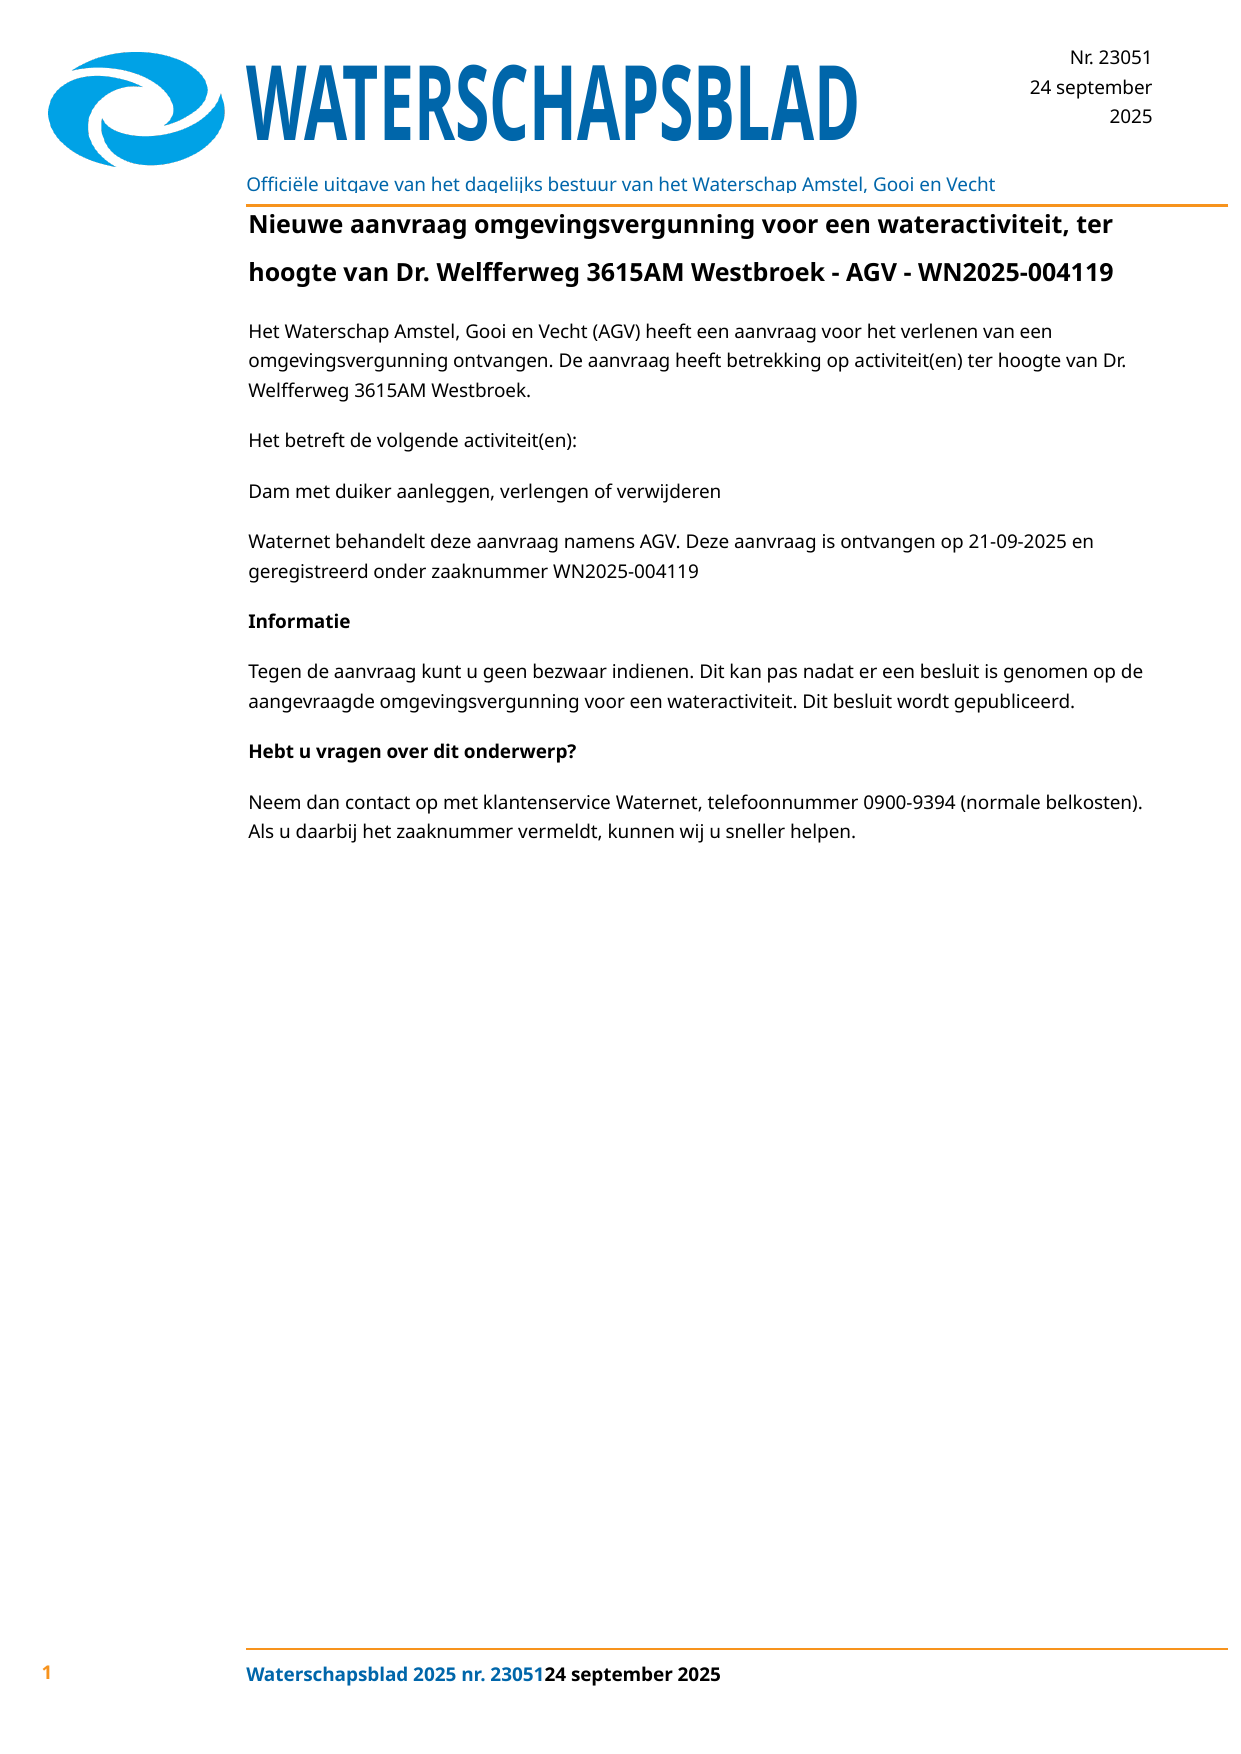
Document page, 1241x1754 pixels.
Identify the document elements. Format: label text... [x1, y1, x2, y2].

text Dam met duiker aanleggen, verlengen of verwijderen [248, 478, 1152, 504]
text Nieuwe aanvraag omgevingsvergunning voor een wateractiviteit, ter hoogte van Dr. Welfferweg 3615AM Westbroek - AGV - WN2025-004119 [248, 207, 1152, 288]
text Het Waterschap Amstel, Gooi en Vecht (AGV) heeft een aanvraag voor het verlenen van een omgevingsvergunning ontvangen. De aanvraag heeft betrekking op activiteit(en) ter hoogte van Dr. Welfferweg 3615AM Westbroek. [248, 318, 1152, 403]
text Hebt u vragen over dit onderwerp? [248, 739, 1152, 764]
text Tegen de aanvraag kunt u geen bezwaar indienen. Dit kan pas nadat er een besluit is genomen op de aangevraagde omgevingsvergunning voor een wateractiviteit. Dit besluit wordt gepubliceerd. [248, 659, 1152, 714]
text Informatie [248, 608, 1152, 634]
text Neem dan contact op met klantenservice Waternet, telefoonnummer 0900-9394 (normale belkosten). Als u daarbij het zaaknummer vermeldt, kunnen wij u sneller helpen. [248, 789, 1152, 844]
text Waternet behandelt deze aanvraag namens AGV. Deze aanvraag is ontvangen op 21-09-2025 en geregistreerd onder zaaknummer WN2025-004119 [248, 528, 1152, 584]
picture [41, 47, 231, 172]
text Het betreft de volgende activiteit(en): [248, 427, 1152, 453]
